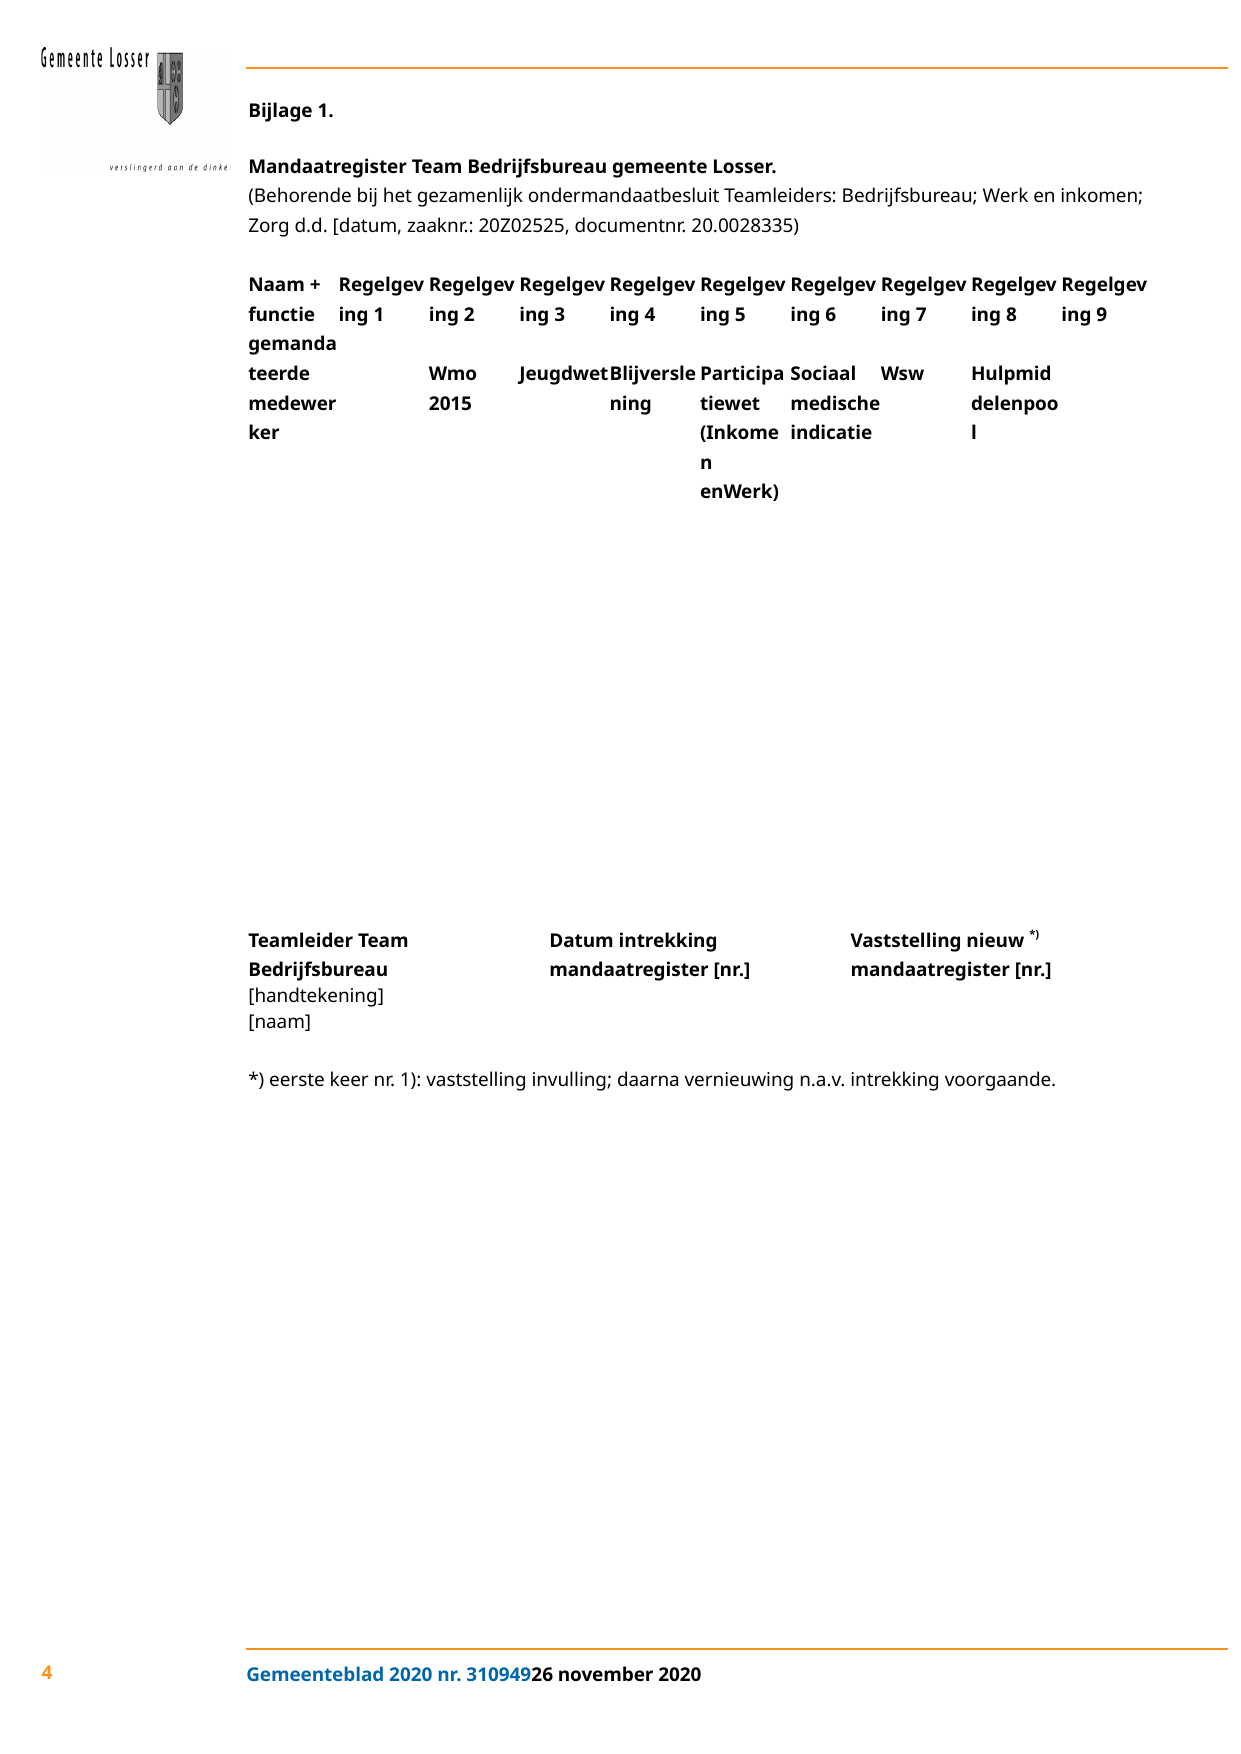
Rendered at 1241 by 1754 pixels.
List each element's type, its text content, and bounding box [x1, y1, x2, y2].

table_cell [519, 839, 609, 864]
table_cell [881, 787, 971, 813]
table_cell [790, 504, 881, 530]
table_cell [549, 1008, 850, 1034]
table_cell [1061, 787, 1152, 813]
table_cell [338, 607, 429, 633]
table_cell [881, 581, 971, 607]
text *) eerste keer nr. 1): vaststelling invulling; daarna vernieuwing n.a.v. intrekking voorgaande. [248, 1066, 1152, 1092]
table_cell [248, 684, 338, 710]
table_cell [549, 982, 850, 1008]
table_cell [971, 556, 1061, 581]
table_cell [429, 659, 519, 684]
table_cell [609, 633, 700, 658]
table_cell [971, 839, 1061, 864]
text Bijlage 1. [248, 95, 1152, 123]
table_cell [790, 736, 881, 761]
table_cell [700, 839, 790, 864]
table_cell [handtekening] [248, 982, 549, 1008]
table_cell [519, 684, 609, 710]
table_cell [790, 684, 881, 710]
table_header Regelgeving 4 Blijverslening [609, 271, 700, 504]
table_cell [429, 633, 519, 658]
table_cell [429, 787, 519, 813]
table_cell [700, 504, 790, 530]
table_cell [700, 556, 790, 581]
table_header Regelgeving 8 Hulpmiddelenpool [971, 271, 1061, 504]
table_cell [700, 710, 790, 736]
table_cell [790, 581, 881, 607]
table_header Naam + functie gemandateerde medewerker [248, 271, 338, 504]
table_cell [1061, 633, 1152, 658]
table_cell [429, 581, 519, 607]
table_cell [609, 659, 700, 684]
table_cell [850, 1008, 1152, 1034]
table_cell [971, 736, 1061, 761]
table_header Regelgeving 5 Participatiewet (Inkomen enWerk) [700, 271, 790, 504]
table_cell [971, 659, 1061, 684]
table_cell [971, 530, 1061, 556]
table_cell [971, 761, 1061, 787]
table_cell [519, 787, 609, 813]
table_cell [429, 504, 519, 530]
table_cell [519, 813, 609, 839]
table_cell [790, 633, 881, 658]
table_cell [519, 710, 609, 736]
table_cell [248, 761, 338, 787]
table_cell [790, 761, 881, 787]
table_cell [429, 556, 519, 581]
table_cell [700, 530, 790, 556]
table_cell [429, 813, 519, 839]
table_cell [700, 736, 790, 761]
table_header Vaststelling nieuw *) mandaatregister [nr.] [850, 927, 1152, 982]
table_cell [790, 710, 881, 736]
table_cell [881, 736, 971, 761]
table_cell [790, 839, 881, 864]
table_cell [naam] [248, 1008, 549, 1034]
table_cell [338, 710, 429, 736]
table_cell [338, 556, 429, 581]
table_cell [338, 530, 429, 556]
table_cell [881, 761, 971, 787]
table_cell [700, 607, 790, 633]
table_header Regelgeving 6 Sociaal medische indicatie [790, 271, 881, 504]
table_cell [338, 581, 429, 607]
table_cell [429, 530, 519, 556]
table_cell [609, 504, 700, 530]
table_cell [429, 736, 519, 761]
table_cell [248, 736, 338, 761]
table_cell [1061, 659, 1152, 684]
table_header Regelgeving 2 Wmo 2015 [429, 271, 519, 504]
table_cell [971, 581, 1061, 607]
text Mandaatregister Team Bedrijfsbureau gemeente Losser. [248, 153, 1152, 179]
table_cell [1061, 761, 1152, 787]
table_cell [248, 556, 338, 581]
table_cell [338, 787, 429, 813]
table_cell [1061, 607, 1152, 633]
table_cell [700, 787, 790, 813]
table_cell [248, 710, 338, 736]
table_cell [1061, 710, 1152, 736]
table_cell [700, 633, 790, 658]
table_header Datum intrekking mandaatregister [nr.] [549, 927, 850, 982]
table_header Regelgeving 7 Wsw [881, 271, 971, 504]
table_header Regelgeving 1 [338, 271, 429, 504]
picture [41, 47, 231, 172]
table_cell [609, 581, 700, 607]
table_cell [248, 581, 338, 607]
table_cell [881, 813, 971, 839]
table_cell [519, 556, 609, 581]
table_cell [609, 736, 700, 761]
table_cell [519, 581, 609, 607]
table_cell [971, 710, 1061, 736]
table_cell [248, 607, 338, 633]
table_cell [338, 839, 429, 864]
table_cell [881, 684, 971, 710]
table_cell [881, 710, 971, 736]
table_cell [519, 659, 609, 684]
table_cell [609, 530, 700, 556]
table_cell [609, 813, 700, 839]
table_cell [1061, 684, 1152, 710]
table_cell [519, 736, 609, 761]
table_cell [971, 813, 1061, 839]
table_cell [609, 839, 700, 864]
table_cell [1061, 504, 1152, 530]
table_cell [519, 633, 609, 658]
table_cell [700, 684, 790, 710]
table_cell [248, 659, 338, 684]
table_cell [609, 607, 700, 633]
table_cell [1061, 556, 1152, 581]
table_cell [971, 504, 1061, 530]
table_cell [881, 659, 971, 684]
table_cell [338, 813, 429, 839]
table_cell [609, 761, 700, 787]
table_cell [700, 659, 790, 684]
table_cell [700, 761, 790, 787]
table_cell [881, 607, 971, 633]
table_cell [429, 684, 519, 710]
table_cell [971, 684, 1061, 710]
table_cell [790, 530, 881, 556]
table_cell [881, 839, 971, 864]
table_cell [338, 504, 429, 530]
table_cell [790, 556, 881, 581]
table_cell [609, 710, 700, 736]
table_cell [248, 839, 338, 864]
text (Behorende bij het gezamenlijk ondermandaatbesluit Teamleiders: Bedrijfsbureau; Werk en inkomen; Zorg d.d. [datum, zaaknr.: 20Z02525, documentnr. 20.0028335) [248, 182, 1152, 238]
table_cell [790, 659, 881, 684]
table_cell [609, 684, 700, 710]
table_cell [248, 504, 338, 530]
table_cell [609, 556, 700, 581]
table_cell [338, 633, 429, 658]
table_cell [338, 659, 429, 684]
table_cell [519, 530, 609, 556]
table_cell [971, 787, 1061, 813]
table_header Teamleider Team Bedrijfsbureau [248, 927, 549, 982]
table_cell [338, 761, 429, 787]
table_cell [519, 761, 609, 787]
table_cell [881, 504, 971, 530]
table_cell [429, 607, 519, 633]
table_cell [881, 633, 971, 658]
table_cell [609, 787, 700, 813]
table_cell [700, 581, 790, 607]
table_cell [881, 556, 971, 581]
table_cell [1061, 839, 1152, 864]
table_cell [971, 633, 1061, 658]
table_cell [519, 607, 609, 633]
table_cell [429, 839, 519, 864]
table_cell [429, 761, 519, 787]
table_cell [338, 684, 429, 710]
table_cell [790, 607, 881, 633]
table_cell [790, 787, 881, 813]
table_cell [700, 813, 790, 839]
table_cell [850, 982, 1152, 1008]
table_cell [248, 813, 338, 839]
table_cell [1061, 530, 1152, 556]
table_cell [790, 813, 881, 839]
table_cell [1061, 581, 1152, 607]
table_cell [519, 504, 609, 530]
table_header Regelgeving 3 Jeugdwet [519, 271, 609, 504]
table_header Regelgeving 9 [1061, 271, 1152, 504]
table_cell [1061, 736, 1152, 761]
table_cell [881, 530, 971, 556]
table_cell [248, 633, 338, 658]
table_cell [248, 530, 338, 556]
table_cell [429, 710, 519, 736]
table_cell [248, 787, 338, 813]
table_cell [971, 607, 1061, 633]
table_cell [1061, 813, 1152, 839]
table_cell [338, 736, 429, 761]
